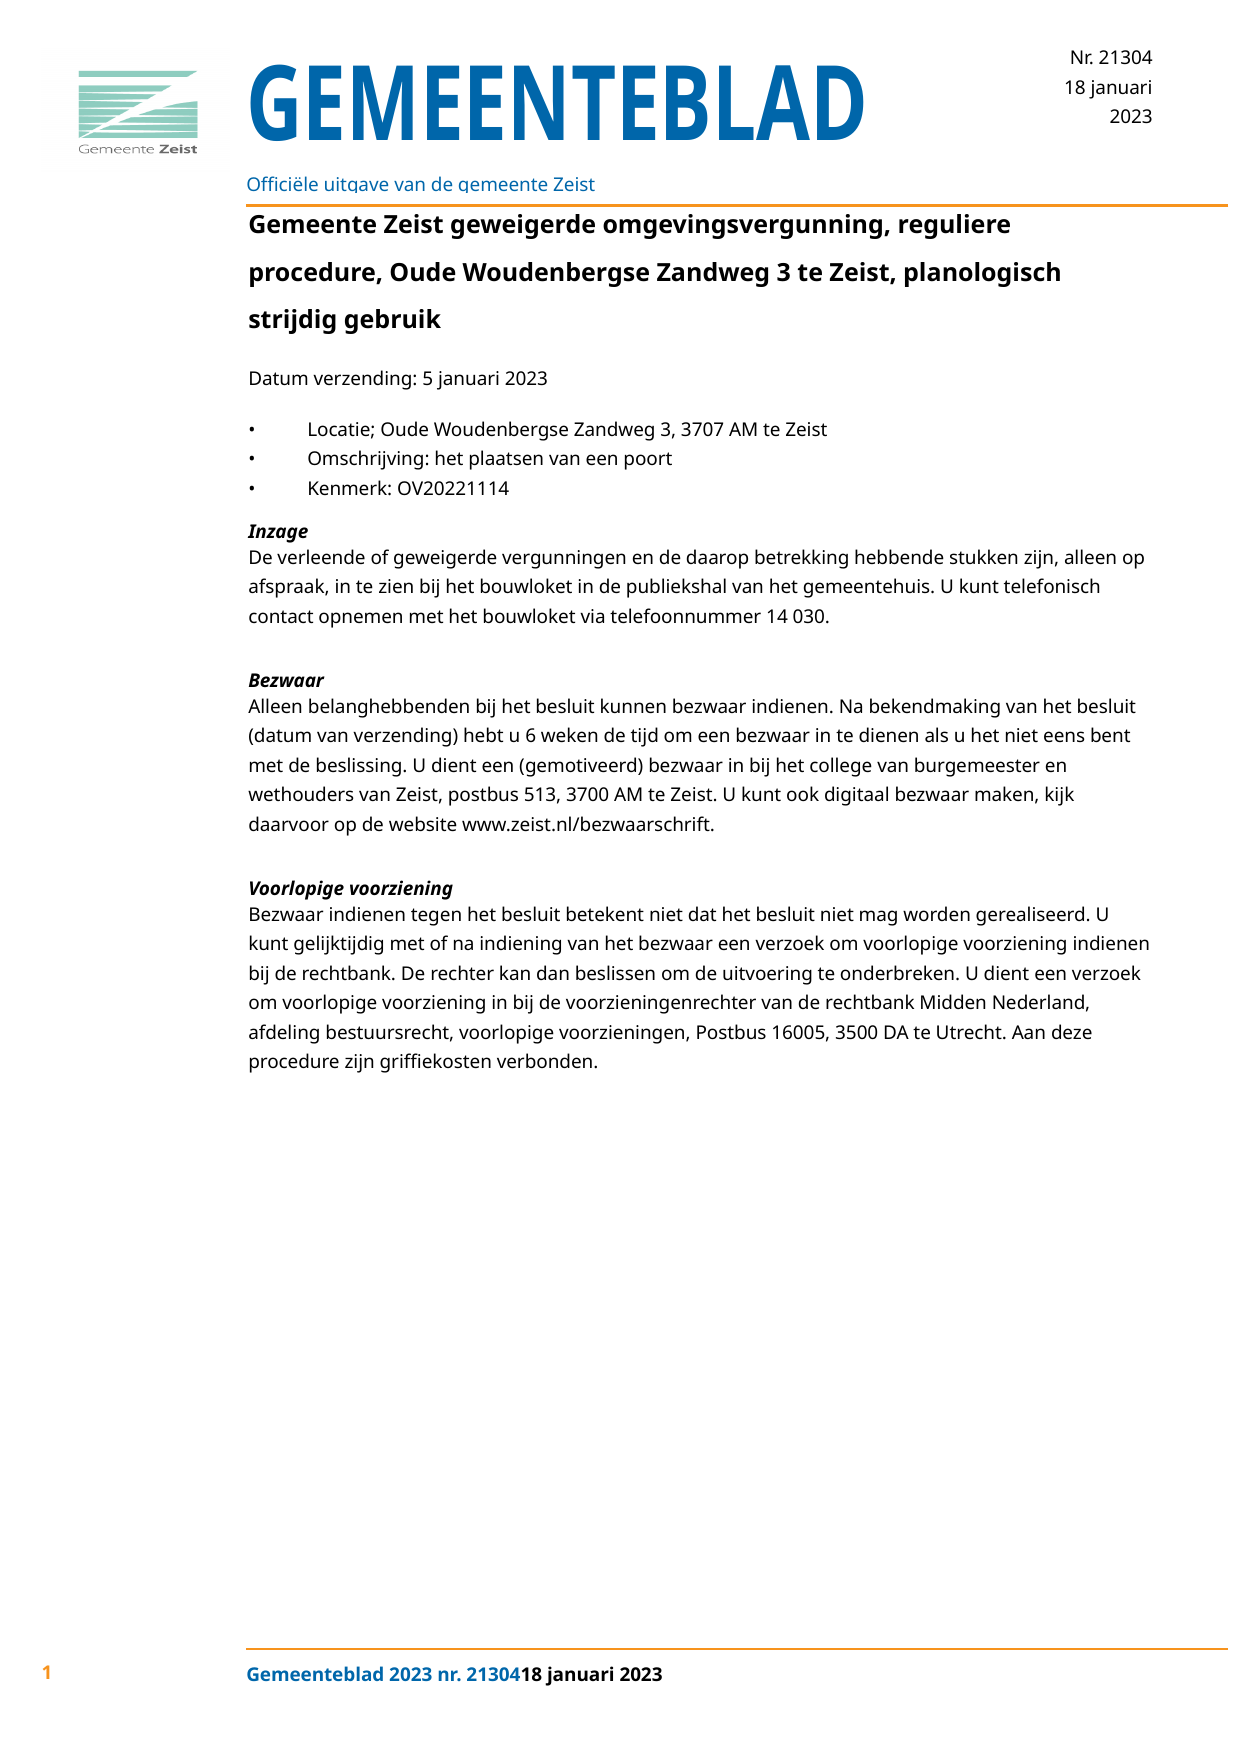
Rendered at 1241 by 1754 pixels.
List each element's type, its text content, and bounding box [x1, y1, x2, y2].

list Locatie; Oude Woudenbergse Zandweg 3, 3707 AM te Zeist [248, 416, 1152, 442]
text De verleende of geweigerde vergunningen en de daarop betrekking hebbende stukken zijn, alleen op afspraak, in te zien bij het bouwloket in de publiekshal van het gemeentehuis. U kunt telefonisch contact opnemen met het bouwloket via telefoonnummer 14 030. [248, 544, 1152, 629]
text Gemeente Zeist geweigerde omgevingsvergunning, reguliere procedure, Oude Woudenbergse Zandweg 3 te Zeist, planologisch strijdig gebruik [248, 207, 1152, 336]
text Datum verzending: 5 januari 2023 [248, 366, 1152, 391]
text Alleen belanghebbenden bij het besluit kunnen bezwaar indienen. Na bekendmaking van het besluit (datum van verzending) hebt u 6 weken de tijd om een bezwaar in te dienen als u het niet eens bent met de beslissing. U dient een (gemotiveerd) bezwaar in bij het college van burgemeester en wethouders van Zeist, postbus 513, 3700 AM te Zeist. U kunt ook digitaal bezwaar maken, kijk daarvoor op de website www.zeist.nl/bezwaarschrift. [248, 693, 1152, 837]
list Kenmerk: OV20221114 [248, 475, 1152, 501]
text Bezwaar [248, 667, 1152, 693]
list Omschrijving: het plaatsen van een poort [248, 446, 1152, 471]
text Bezwaar indienen tegen het besluit betekent niet dat het besluit niet mag worden gerealiseerd. U kunt gelijktijdig met of na indiening van het bezwaar een verzoek om voorlopige voorziening indienen bij de rechtbank. De rechter kan dan beslissen om de uitvoering te onderbreken. U dient een verzoek om voorlopige voorziening in bij de voorzieningenrechter van de rechtbank Midden Nederland, afdeling bestuursrecht, voorlopige voorzieningen, Postbus 16005, 3500 DA te Utrecht. Aan deze procedure zijn griffiekosten verbonden. [248, 901, 1152, 1074]
text Voorlopige voorziening [248, 875, 1152, 901]
text Inzage [248, 518, 1152, 544]
picture [41, 47, 231, 172]
